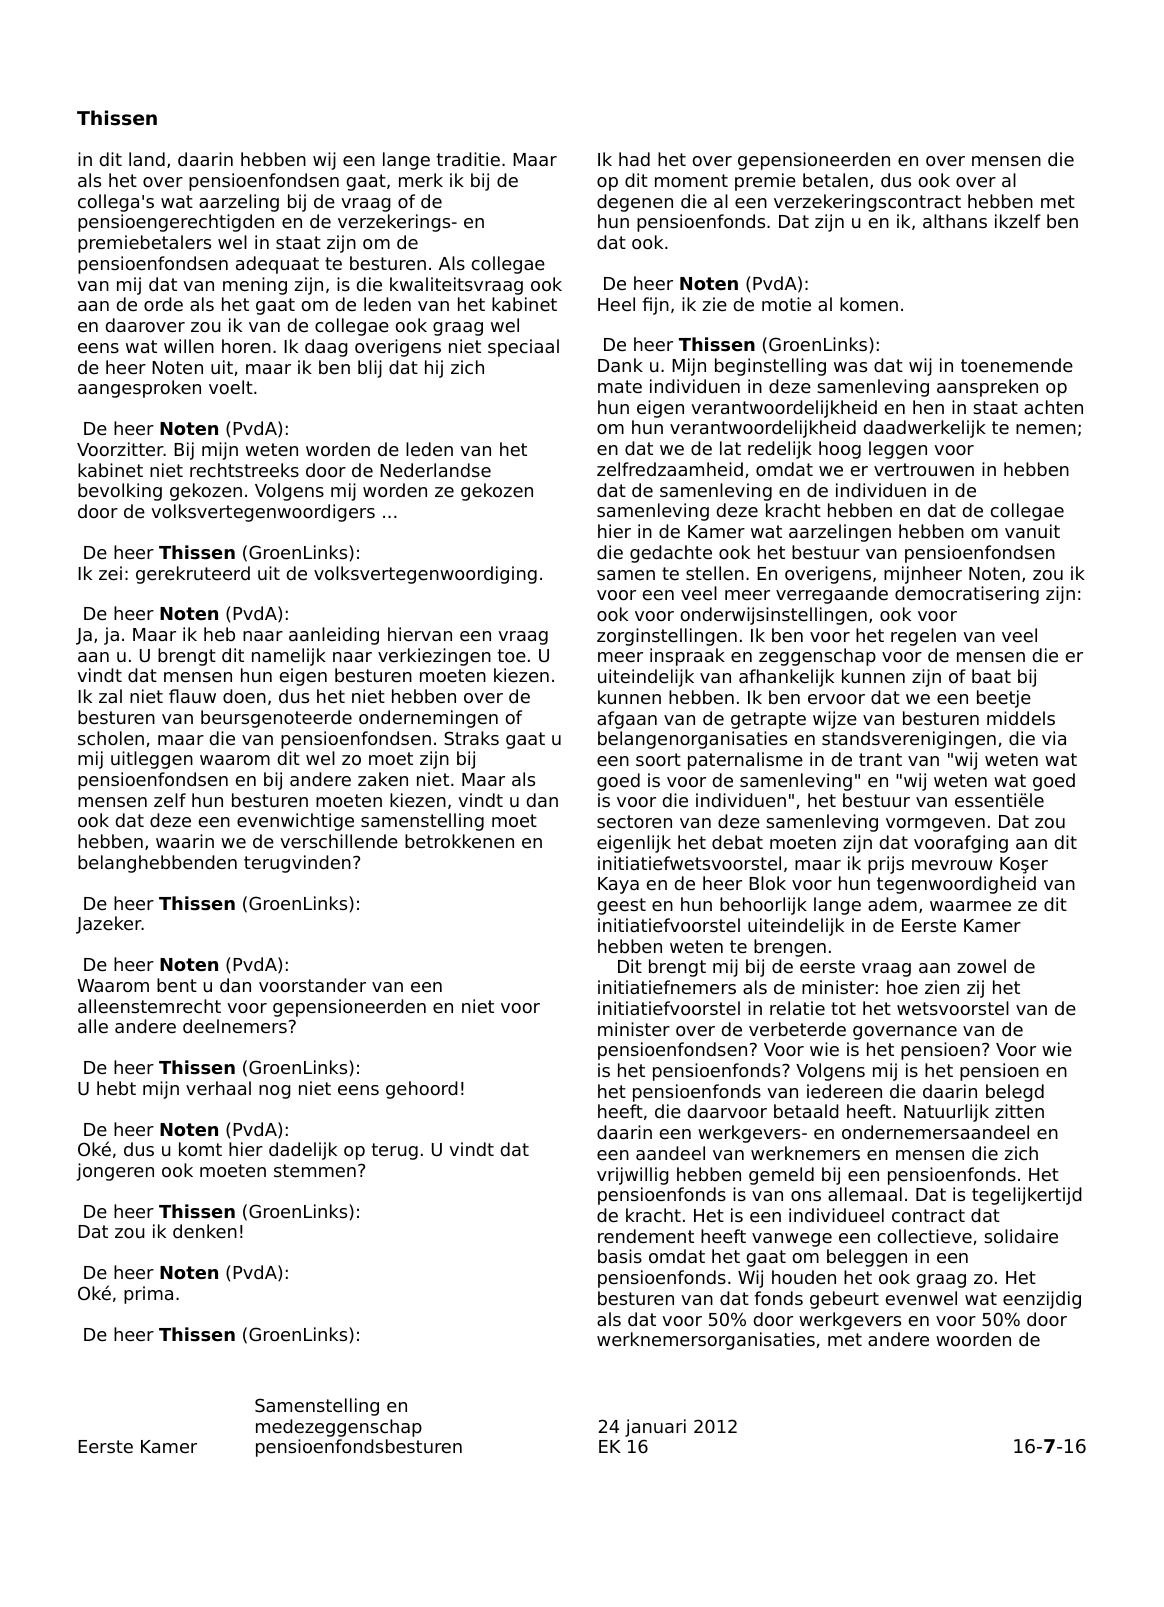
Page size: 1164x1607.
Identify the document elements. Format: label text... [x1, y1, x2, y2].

text De heer Noten (PvdA): [77, 604, 567, 625]
text De heer Noten (PvdA): [596, 274, 1087, 294]
text De heer Thissen (GroenLinks): [77, 1202, 567, 1222]
text Ik zei: gerekruteerd uit de volksvertegenwoordiging. [77, 563, 567, 584]
text De heer Thissen (GroenLinks): [596, 335, 1087, 356]
text De heer Noten (PvdA): [77, 1119, 567, 1140]
text Ja, ja. Maar ik heb naar aanleiding hiervan een vraag aan u. U brengt dit namelijk naar verkiezingen toe. U vindt dat mensen hun eigen besturen moeten kiezen. Ik zal niet flauw doen, dus het niet hebben over de besturen van beursgenoteerde ondernemingen of scholen, maar die van pensioenfondsen. Straks gaat u mij uitleggen waarom dit wel zo moet zijn bij pensioenfondsen en bij andere zaken niet. Maar als mensen zelf hun besturen moeten kiezen, vindt u dan ook dat deze een evenwichtige samenstelling moet hebben, waarin we de verschillende betrokkenen en belanghebbenden terugvinden? [77, 625, 567, 873]
text De heer Thissen (GroenLinks): [77, 1324, 567, 1345]
text Oké, prima. [77, 1284, 567, 1304]
text Dank u. Mijn beginstelling was dat wij in toenemende mate individuen in deze samenleving aanspreken op hun eigen verantwoordelijkheid en hen in staat achten om hun verantwoordelijkheid daadwerkelijk te nemen; en dat we de lat redelijk hoog leggen voor zelfredzaamheid, omdat we er vertrouwen in hebben dat de samenleving en de individuen in de samenleving deze kracht hebben en dat de collegae hier in de Kamer wat aarzelingen hebben om vanuit die gedachte ook het bestuur van pensioenfondsen samen te stellen. En overigens, mijnheer Noten, zou ik voor een veel meer verregaande democratisering zijn: ook voor onderwijsinstellingen, ook voor zorginstellingen. Ik ben voor het regelen van veel meer inspraak en zeggenschap voor de mensen die er uiteindelijk van afhankelijk kunnen zijn of baat bij kunnen hebben. Ik ben ervoor dat we een beetje afgaan van de getrapte wijze van besturen middels belangenorganisaties en standsverenigingen, die via een soort paternalisme in de trant van "wij weten wat goed is voor de samenleving" en "wij weten wat goed is voor die individuen", het bestuur van essentiële sectoren van deze samenleving vormgeven. Dat zou eigenlijk het debat moeten zijn dat voorafging aan dit initiatiefwetsvoorstel, maar ik prijs mevrouw Koşer Kaya en de heer Blok voor hun tegenwoordigheid van geest en hun behoorlijk lange adem, waarmee ze dit initiatiefvoorstel uiteindelijk in de Eerste Kamer hebben weten te brengen. [596, 356, 1087, 957]
text De heer Noten (PvdA): [77, 955, 567, 976]
text Waarom bent u dan voorstander van een alleenstemrecht voor gepensioneerden en niet voor alle andere deelnemers? [77, 976, 567, 1038]
text Dat zou ik denken! [77, 1222, 567, 1243]
text Ik had het over gepensioneerden en over mensen die op dit moment premie betalen, dus ook over al degenen die al een verzekeringscontract hebben met hun pensioenfonds. Dat zijn u en ik, althans ikzelf ben dat ook. [596, 150, 1087, 254]
text De heer Thissen (GroenLinks): [77, 893, 567, 914]
text De heer Thissen (GroenLinks): [77, 543, 567, 563]
text U hebt mijn verhaal nog niet eens gehoord! [77, 1079, 567, 1099]
text Oké, dus u komt hier dadelijk op terug. U vindt dat jongeren ook moeten stemmen? [77, 1140, 567, 1182]
text Voorzitter. Bij mijn weten worden de leden van het kabinet niet rechtstreeks door de Nederlandse bevolking gekozen. Volgens mij worden ze gekozen door de volksvertegenwoordigers ... [77, 440, 567, 523]
text in dit land, daarin hebben wij een lange traditie. Maar als het over pensioenfondsen gaat, merk ik bij de collega's wat aarzeling bij de vraag of de pensioengerechtigden en de verzekerings- en premiebetalers wel in staat zijn om de pensioenfondsen adequaat te besturen. Als collegae van mij dat van mening zijn, is die kwaliteitsvraag ook aan de orde als het gaat om de leden van het kabinet en daarover zou ik van de collegae ook graag wel eens wat willen horen. Ik daag overigens niet speciaal de heer Noten uit, maar ik ben blij dat hij zich aangesproken voelt. [77, 150, 567, 399]
text Dit brengt mij bij de eerste vraag aan zowel de initiatiefnemers als de minister: hoe zien zij het initiatiefvoorstel in relatie tot het wetsvoorstel van de minister over de verbeterde governance van de pensioenfondsen? Voor wie is het pensioen? Voor wie is het pensioenfonds? Volgens mij is het pensioen en het pensioenfonds van iedereen die daarin belegd heeft, die daarvoor betaald heeft. Natuurlijk zitten daarin een werkgevers- en ondernemersaandeel en een aandeel van werknemers en mensen die zich vrijwillig hebben gemeld bij een pensioenfonds. Het pensioenfonds is van ons allemaal. Dat is tegelijkertijd de kracht. Het is een individueel contract dat rendement heeft vanwege een collectieve, solidaire basis omdat het gaat om beleggen in een pensioenfonds. Wij houden het ook graag zo. Het besturen van dat fonds gebeurt evenwel wat eenzijdig als dat voor 50% door werkgevers en voor 50% door werknemersorganisaties, met andere woorden de [596, 957, 1087, 1351]
text De heer Thissen (GroenLinks): [77, 1058, 567, 1079]
text Heel fijn, ik zie de motie al komen. [596, 294, 1087, 315]
text De heer Noten (PvdA): [77, 1263, 567, 1284]
text Jazeker. [77, 914, 567, 935]
text De heer Noten (PvdA): [77, 419, 567, 440]
